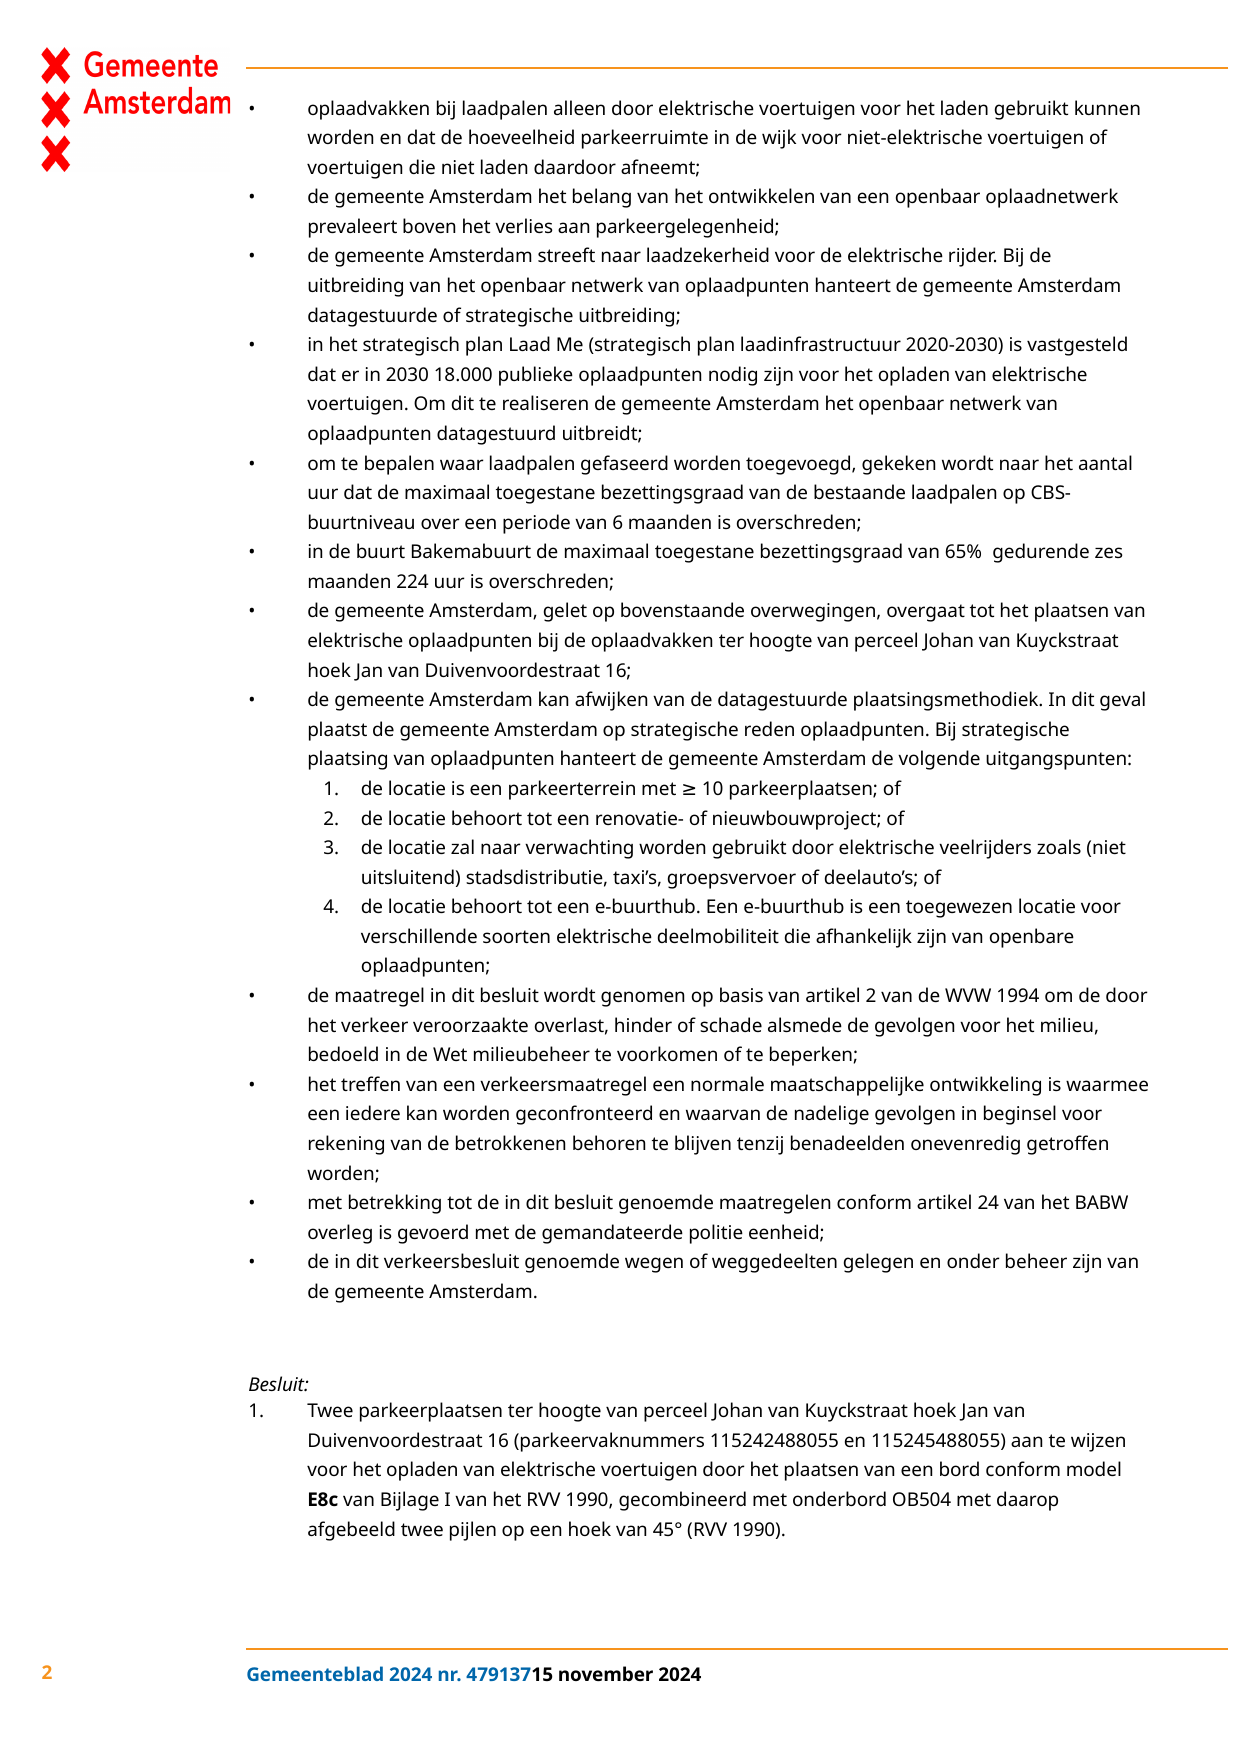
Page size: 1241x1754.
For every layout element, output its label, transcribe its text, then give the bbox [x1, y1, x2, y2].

list de locatie behoort tot een e-buurthub. Een e-buurthub is een toegewezen locatie voor verschillende soorten elektrische deelmobiliteit die afhankelijk zijn van openbare oplaadpunten; [323, 893, 1152, 978]
list om te bepalen waar laadpalen gefaseerd worden toegevoegd, gekeken wordt naar het aantal uur dat de maximaal toegestane bezettingsgraad van de bestaande laadpalen op CBS-buurtniveau over een periode van 6 maanden is overschreden; [248, 450, 1152, 535]
list oplaadvakken bij laadpalen alleen door elektrische voertuigen voor het laden gebruikt kunnen worden en dat de hoeveelheid parkeerruimte in de wijk voor niet-elektrische voertuigen of voertuigen die niet laden daardoor afneemt; [248, 95, 1152, 180]
list de locatie behoort tot een renovatie- of nieuwbouwproject; of [323, 805, 1152, 831]
list in het strategisch plan Laad Me (strategisch plan laadinfrastructuur 2020-2030) is vastgesteld dat er in 2030 18.000 publieke oplaadpunten nodig zijn voor het opladen van elektrische voertuigen. Om dit te realiseren de gemeente Amsterdam het openbaar netwerk van oplaadpunten datagestuurd uitbreidt; [248, 331, 1152, 446]
list de gemeente Amsterdam kan afwijken van de datagestuurde plaatsingsmethodiek. In dit geval plaatst de gemeente Amsterdam op strategische reden oplaadpunten. Bij strategische plaatsing van oplaadpunten hanteert de gemeente Amsterdam de volgende uitgangspunten: [248, 686, 1152, 771]
list de maatregel in dit besluit wordt genomen op basis van artikel 2 van de WVW 1994 om de door het verkeer veroorzaakte overlast, hinder of schade alsmede de gevolgen voor het milieu, bedoeld in de Wet milieubeheer te voorkomen of te beperken; [248, 982, 1152, 1067]
list in de buurt Bakemabuurt de maximaal toegestane bezettingsgraad van 65% gedurende zes maanden 224 uur is overschreden; [248, 538, 1152, 594]
list de locatie zal naar verwachting worden gebruikt door elektrische veelrijders zoals (niet uitsluitend) stadsdistributie, taxi’s, groepsvervoer of deelauto’s; of [323, 834, 1152, 890]
list het treffen van een verkeersmaatregel een normale maatschappelijke ontwikkeling is waarmee een iedere kan worden geconfronteerd en waarvan de nadelige gevolgen in beginsel voor rekening van de betrokkenen behoren te blijven tenzij benadeelden onevenredig getroffen worden; [248, 1071, 1152, 1186]
text Besluit: [248, 1372, 1152, 1397]
list de gemeente Amsterdam streeft naar laadzekerheid voor de elektrische rijder. Bij de uitbreiding van het openbaar netwerk van oplaadpunten hanteert de gemeente Amsterdam datagestuurde of strategische uitbreiding; [248, 243, 1152, 328]
picture [41, 47, 231, 172]
list Twee parkeerplaatsen ter hoogte van perceel Johan van Kuyckstraat hoek Jan van Duivenvoordestraat 16 (parkeervaknummers 115242488055 en 115245488055) aan te wijzen voor het opladen van elektrische voertuigen door het plaatsen van een bord conform model E8c van Bijlage I van het RVV 1990, gecombineerd met onderbord OB504 met daarop afgebeeld twee pijlen op een hoek van 45° (RVV 1990). [248, 1397, 1152, 1541]
list de locatie is een parkeerterrein met ≥ 10 parkeerplaatsen; of [323, 775, 1152, 801]
list de in dit verkeersbesluit genoemde wegen of weggedeelten gelegen en onder beheer zijn van de gemeente Amsterdam. [248, 1248, 1152, 1304]
list met betrekking tot de in dit besluit genoemde maatregelen conform artikel 24 van het BABW overleg is gevoerd met de gemandateerde politie eenheid; [248, 1189, 1152, 1245]
list de gemeente Amsterdam, gelet op bovenstaande overwegingen, overgaat tot het plaatsen van elektrische oplaadpunten bij de oplaadvakken ter hoogte van perceel Johan van Kuyckstraat hoek Jan van Duivenvoordestraat 16; [248, 598, 1152, 683]
list de gemeente Amsterdam het belang van het ontwikkelen van een openbaar oplaadnetwerk prevaleert boven het verlies aan parkeergelegenheid; [248, 183, 1152, 239]
